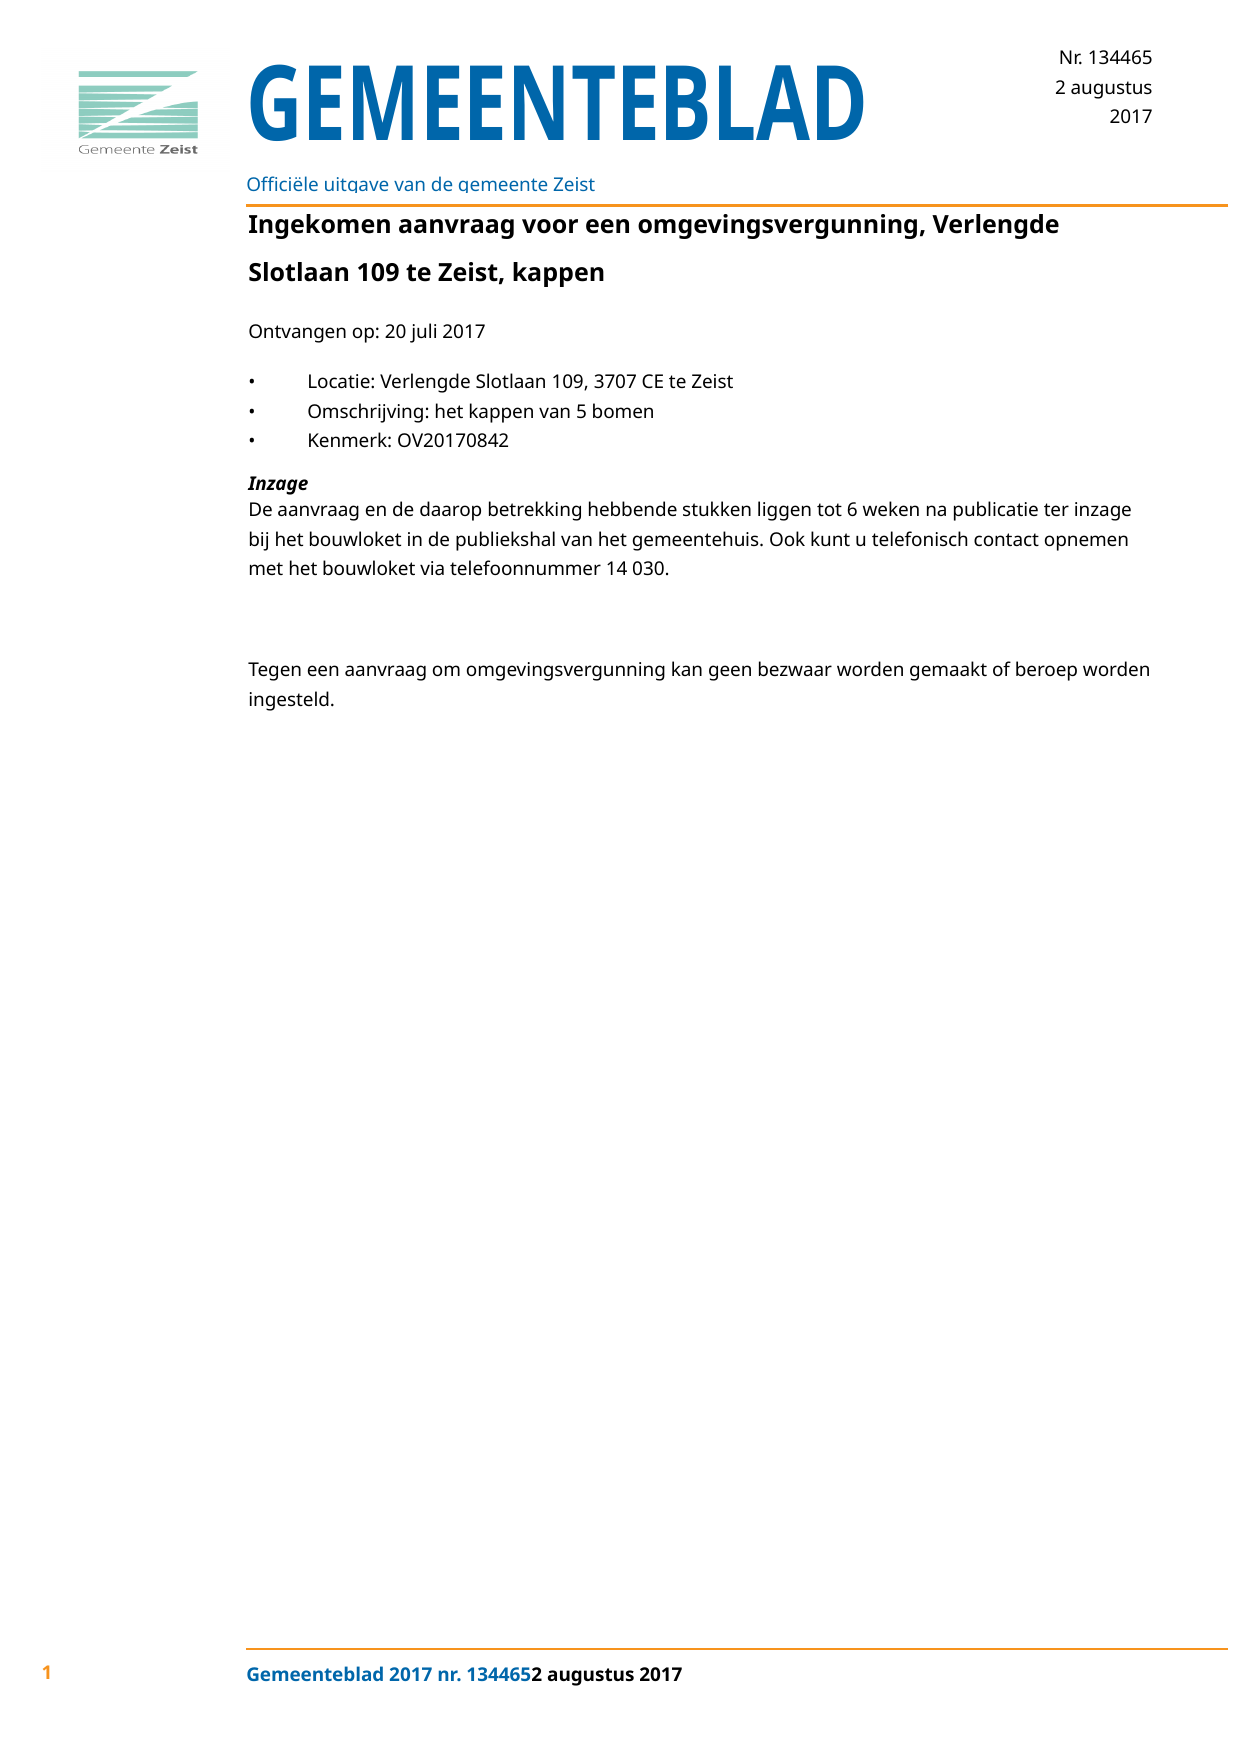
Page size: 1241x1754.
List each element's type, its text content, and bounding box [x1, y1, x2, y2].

text Ingekomen aanvraag voor een omgevingsvergunning, Verlengde Slotlaan 109 te Zeist, kappen [248, 207, 1152, 288]
list Kenmerk: OV20170842 [248, 427, 1152, 453]
list Locatie: Verlengde Slotlaan 109, 3707 CE te Zeist [248, 368, 1152, 394]
text Inzage [248, 471, 1152, 496]
text De aanvraag en de daarop betrekking hebbende stukken liggen tot 6 weken na publicatie ter inzage bij het bouwloket in de publiekshal van het gemeentehuis. Ook kunt u telefonisch contact opnemen met het bouwloket via telefoonnummer 14 030. [248, 496, 1152, 581]
text Ontvangen op: 20 juli 2017 [248, 318, 1152, 344]
text Tegen een aanvraag om omgevingsvergunning kan geen bezwaar worden gemaakt of beroep worden ingesteld. [248, 656, 1152, 712]
picture [41, 47, 231, 172]
list Omschrijving: het kappen van 5 bomen [248, 398, 1152, 424]
